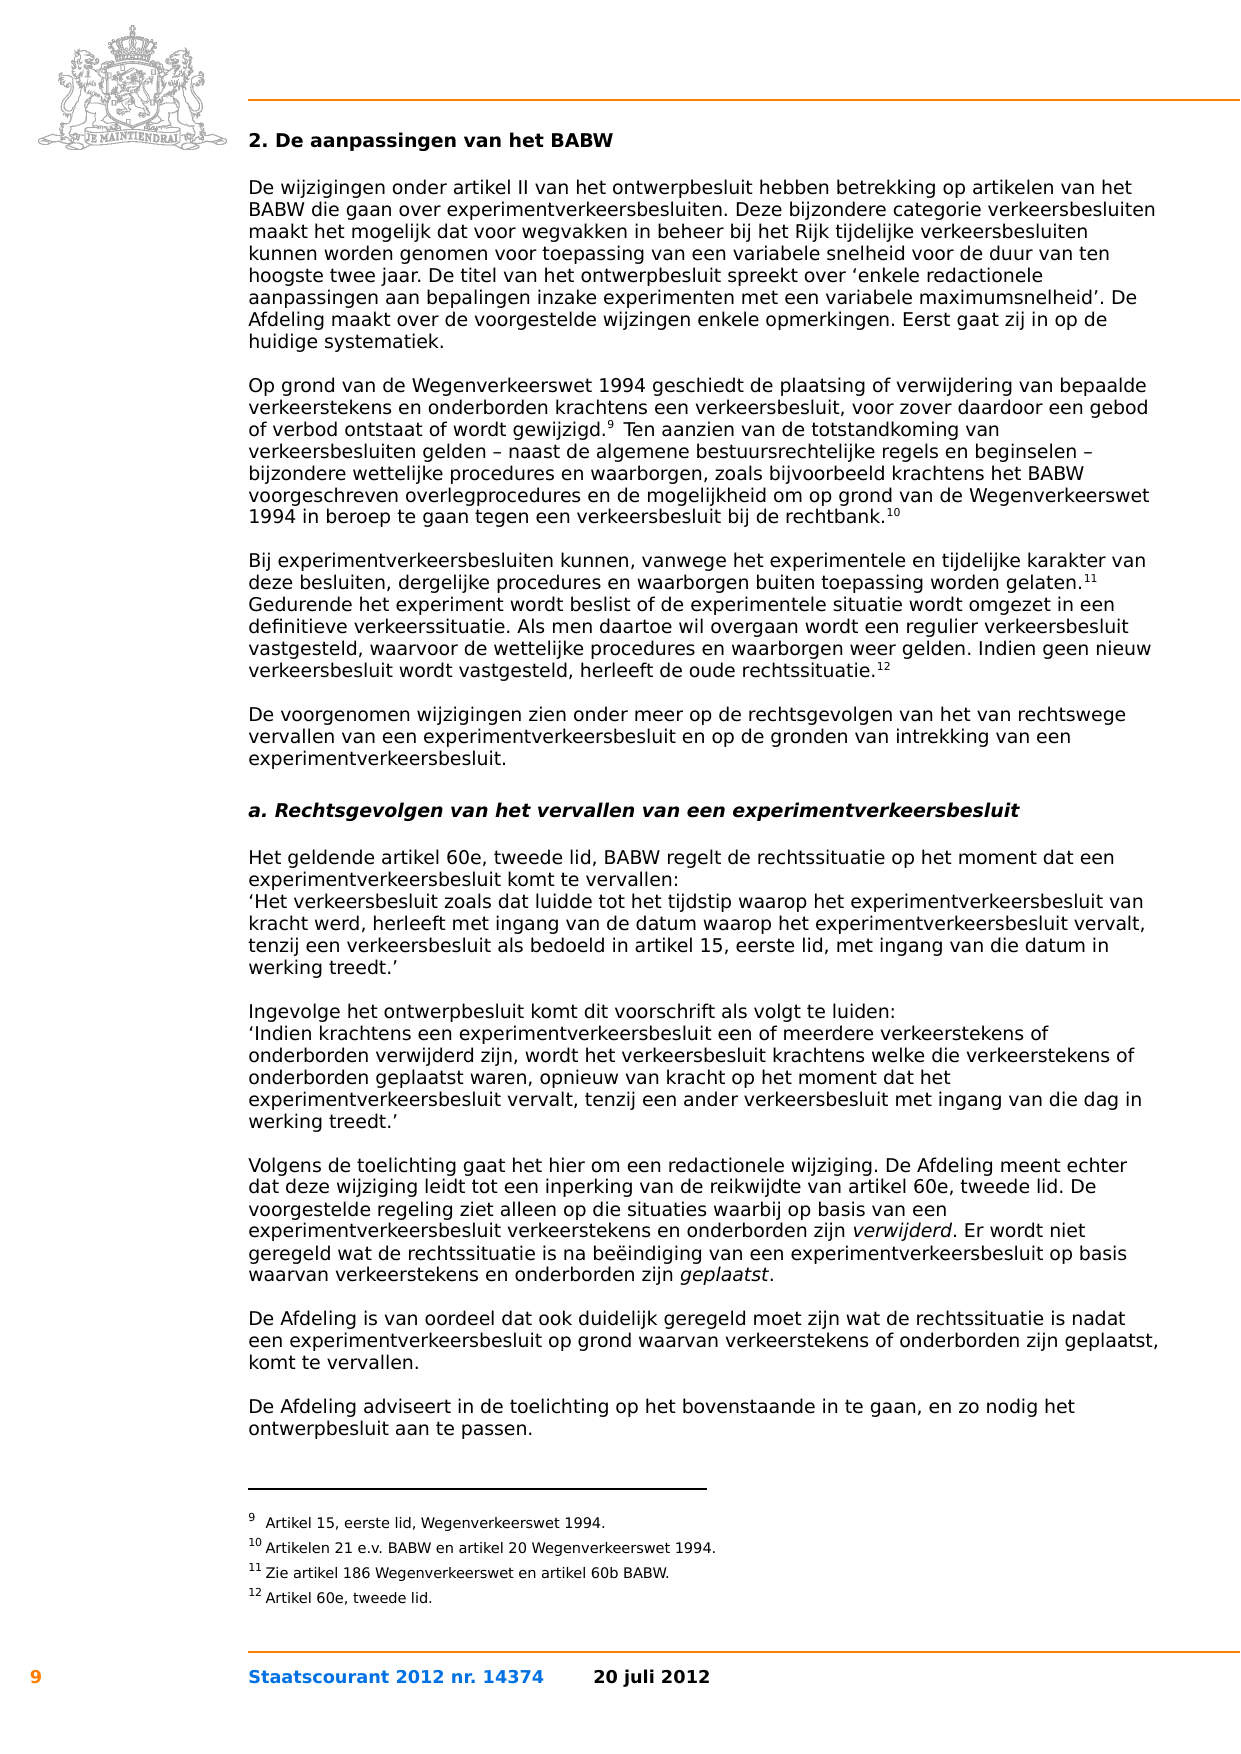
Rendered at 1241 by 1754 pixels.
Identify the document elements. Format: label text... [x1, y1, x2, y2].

text De Afdeling is van oordeel dat ook duidelijk geregeld moet zijn wat de rechtssituatie is nadat een experimentverkeersbesluit op grond waarvan verkeerstekens of onderborden zijn geplaatst, komt te vervallen. [248, 1308, 1163, 1374]
text ‘Indien krachtens een experimentverkeersbesluit een of meerdere verkeerstekens of onderborden verwijderd zijn, wordt het verkeersbesluit krachtens welke die verkeerstekens of onderborden geplaatst waren, opnieuw van kracht op het moment dat het experimentverkeersbesluit vervalt, tenzij een ander verkeersbesluit met ingang van die dag in werking treedt.’ [248, 1023, 1163, 1133]
text ‘Het verkeersbesluit zoals dat luidde tot het tijdstip waarop het experimentverkeersbesluit van kracht werd, herleeft met ingang van de datum waarop het experimentverkeersbesluit vervalt, tenzij een verkeersbesluit als bedoeld in artikel 15, eerste lid, met ingang van die datum in werking treedt.’ [248, 891, 1163, 979]
text De wijzigingen onder artikel II van het ontwerpbesluit hebben betrekking op artikelen van het BABW die gaan over experimentverkeersbesluiten. Deze bijzondere categorie verkeersbesluiten maakt het mogelijk dat voor wegvakken in beheer bij het Rijk tijdelijke verkeersbesluiten kunnen worden genomen voor toepassing van een variabele snelheid voor de duur van ten hoogste twee jaar. De titel van het ontwerpbesluit spreekt over ‘enkele redactionele aanpassingen aan bepalingen inzake experimenten met een variabele maximumsnelheid’. De Afdeling maakt over de voorgestelde wijzingen enkele opmerkingen. Eerst gaat zij in op de huidige systematiek. [248, 177, 1163, 353]
text Ingevolge het ontwerpbesluit komt dit voorschrift als volgt te luiden: [248, 1001, 1163, 1023]
text Artikelen 21 e.v. BABW en artikel 20 Wegenverkeerswet 1994. [248, 1536, 1163, 1558]
text Artikel 60e, tweede lid. [248, 1586, 1163, 1608]
subtitle 2. De aanpassingen van het BABW [248, 130, 1163, 152]
text Volgens de toelichting gaat het hier om een redactionele wijziging. De Afdeling meent echter dat deze wijziging leidt tot een inperking van de reikwijdte van artikel 60e, tweede lid. De voorgestelde regeling ziet alleen op die situaties waarbij op basis van een experimentverkeersbesluit verkeerstekens en onderborden zijn verwijderd. Er wordt niet geregeld wat de rechtssituatie is na beëindiging van een experimentverkeersbesluit op basis waarvan verkeerstekens en onderborden zijn geplaatst. [248, 1154, 1163, 1286]
text Het geldende artikel 60e, tweede lid, BABW regelt de rechtssituatie op het moment dat een experimentverkeersbesluit komt te vervallen: [248, 847, 1163, 891]
picture [38, 25, 227, 150]
text Op grond van de Wegenverkeerswet 1994 geschiedt de plaatsing of verwijdering van bepaalde verkeerstekens en onderborden krachtens een verkeersbesluit, voor zover daardoor een gebod of verbod ontstaat of wordt gewijzigd. Ten aanzien van de totstandkoming van verkeersbesluiten gelden – naast de algemene bestuursrechtelijke regels en beginselen – bijzondere wettelijke procedures en waarborgen, zoals bijvoorbeeld krachtens het BABW voorgeschreven overlegprocedures en de mogelijkheid om op grond van de Wegenverkeerswet 1994 in beroep te gaan tegen een verkeersbesluit bij de rechtbank. [248, 374, 1163, 528]
text De Afdeling adviseert in de toelichting op het bovenstaande in te gaan, en zo nodig het ontwerpbesluit aan te passen. [248, 1396, 1163, 1440]
text Artikel 15, eerste lid, Wegenverkeerswet 1994. [248, 1511, 1163, 1533]
text Bij experimentverkeersbesluiten kunnen, vanwege het experimentele en tijdelijke karakter van deze besluiten, dergelijke procedures en waarborgen buiten toepassing worden gelaten. Gedurende het experiment wordt beslist of de experimentele situatie wordt omgezet in een definitieve verkeerssituatie. Als men daartoe wil overgaan wordt een regulier verkeersbesluit vastgesteld, waarvoor de wettelijke procedures en waarborgen weer gelden. Indien geen nieuw verkeersbesluit wordt vastgesteld, herleeft de oude rechtssituatie. [248, 550, 1163, 682]
text De voorgenomen wijzigingen zien onder meer op de rechtsgevolgen van het van rechtswege vervallen van een experimentverkeersbesluit en op de gronden van intrekking van een experimentverkeersbesluit. [248, 704, 1163, 770]
subtitle a. Rechtsgevolgen van het vervallen van een experimentverkeersbesluit [248, 800, 1163, 822]
text Zie artikel 186 Wegenverkeerswet en artikel 60b BABW. [248, 1561, 1163, 1583]
